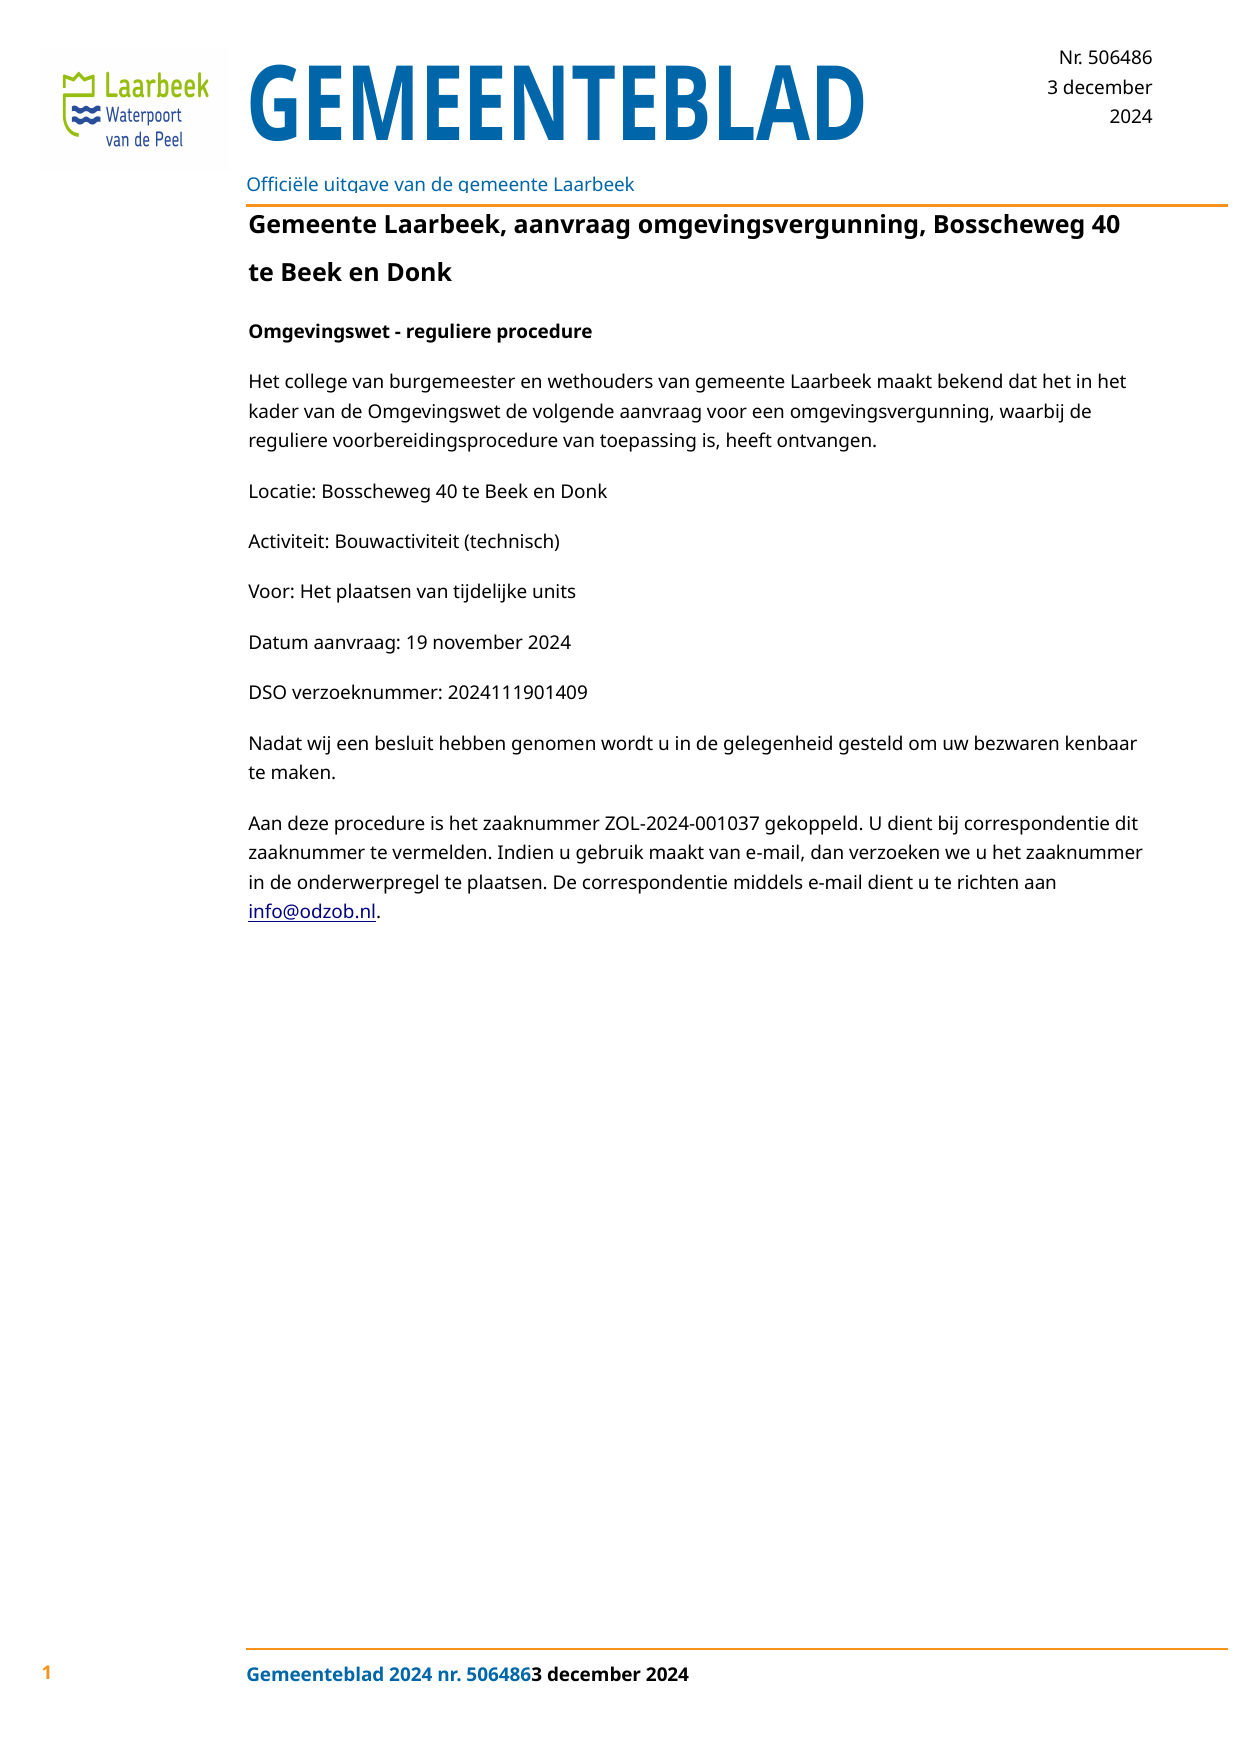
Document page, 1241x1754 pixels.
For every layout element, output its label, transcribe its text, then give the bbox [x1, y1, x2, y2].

text Aan deze procedure is het zaaknummer ZOL-2024-001037 gekoppeld. U dient bij correspondentie dit zaaknummer te vermelden. Indien u gebruik maakt van e-mail, dan verzoeken we u het zaaknummer in de onderwerpregel te plaatsen. De correspondentie middels e-mail dient u te richten aan info@odzob.nl. [248, 810, 1152, 924]
text Datum aanvraag: 19 november 2024 [248, 629, 1152, 655]
text Gemeente Laarbeek, aanvraag omgevingsvergunning, Bosscheweg 40 te Beek en Donk [248, 207, 1152, 288]
picture [41, 47, 231, 172]
text Omgevingswet - reguliere procedure [248, 318, 1152, 344]
text DSO verzoeknummer: 2024111901409 [248, 679, 1152, 705]
text Voor: Het plaatsen van tijdelijke units [248, 579, 1152, 604]
text Het college van burgemeester en wethouders van gemeente Laarbeek maakt bekend dat het in het kader van de Omgevingswet de volgende aanvraag voor een omgevingsvergunning, waarbij de reguliere voorbereidingsprocedure van toepassing is, heeft ontvangen. [248, 368, 1152, 453]
text Nadat wij een besluit hebben genomen wordt u in de gelegenheid gesteld om uw bezwaren kenbaar te maken. [248, 730, 1152, 785]
text Activiteit: Bouwactiviteit (technisch) [248, 528, 1152, 554]
text Locatie: Bosscheweg 40 te Beek en Donk [248, 478, 1152, 504]
